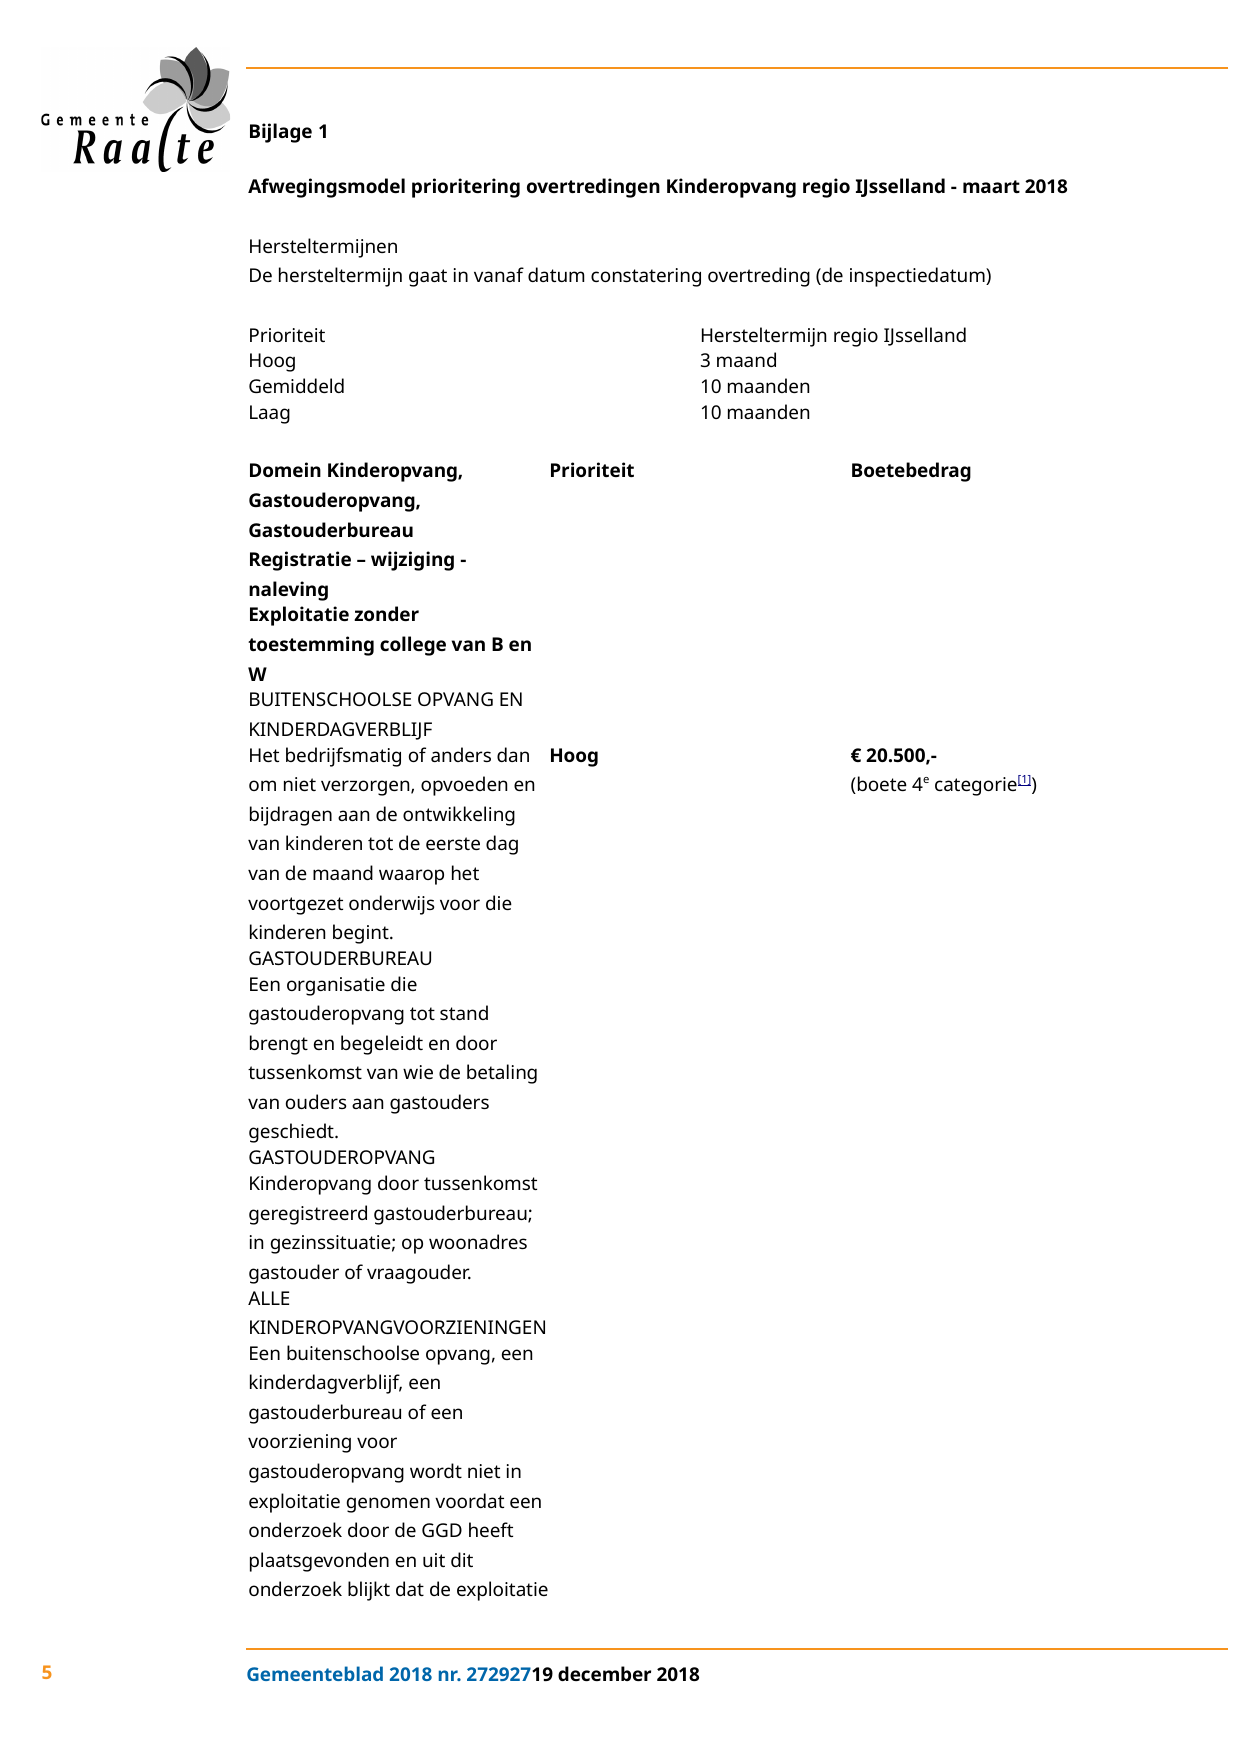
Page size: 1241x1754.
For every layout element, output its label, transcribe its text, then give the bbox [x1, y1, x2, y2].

table_header Prioriteit [248, 322, 700, 347]
table_cell 10 maanden [700, 373, 1152, 399]
table_cell € 20.500,- (boete 4e categorie[1]) [850, 742, 1152, 945]
table_cell Een organisatie die gastouderopvang tot stand brengt en begeleidt en door tussenkomst van wie de betaling van ouders aan gastouders geschiedt. [248, 971, 549, 1144]
table_cell Een buitenschoolse opvang, een kinderdagverblijf, een gastouderbureau of een voorziening voor gastouderopvang wordt niet in exploitatie genomen voordat een onderzoek door de GGD heeft plaatsgevonden en uit dit onderzoek blijkt dat de exploitatie [248, 1340, 549, 1602]
table_cell Hoog [549, 742, 850, 945]
table_cell GASTOUDEROPVANG [248, 1145, 549, 1170]
table_cell 3 maand [700, 348, 1152, 373]
table_cell 10 maanden [700, 399, 1152, 425]
table_cell Gemiddeld [248, 373, 700, 399]
table_cell GASTOUDERBUREAU [248, 945, 549, 971]
table_cell Het bedrijfsmatig of anders dan om niet verzorgen, opvoeden en bijdragen aan de ontwikkeling van kinderen tot de eerste dag van de maand waarop het voortgezet onderwijs voor die kinderen begint. [248, 742, 549, 945]
picture [41, 47, 231, 172]
table_cell Kinderopvang door tussenkomst geregistreerd gastouderbureau; in gezinssituatie; op woonadres gastouder of vraagouder. [248, 1170, 549, 1285]
table_header Boetebedrag [850, 458, 1152, 602]
table_cell ALLE KINDEROPVANGVOORZIENINGEN [248, 1285, 549, 1340]
table_header Hersteltermijn regio IJsselland [700, 322, 1152, 347]
text Afwegingsmodel prioritering overtredingen Kinderopvang regio IJsselland - maart 2018 [248, 174, 1152, 199]
table_cell Laag [248, 399, 700, 425]
table_header Prioriteit [549, 458, 850, 602]
table_cell Exploitatie zonder toestemming college van B en W [248, 602, 549, 687]
text Bijlage 1 [248, 116, 1152, 144]
text Hersteltermijnen [248, 233, 1152, 259]
text De hersteltermijn gaat in vanaf datum constatering overtreding (de inspectiedatum) [248, 262, 1152, 288]
table_header Domein Kinderopvang, Gastouderopvang, Gastouderbureau Registratie – wijziging - naleving [248, 458, 549, 602]
table_cell Hoog [248, 348, 700, 373]
table_cell BUITENSCHOOLSE OPVANG EN KINDERDAGVERBLIJF [248, 687, 549, 742]
